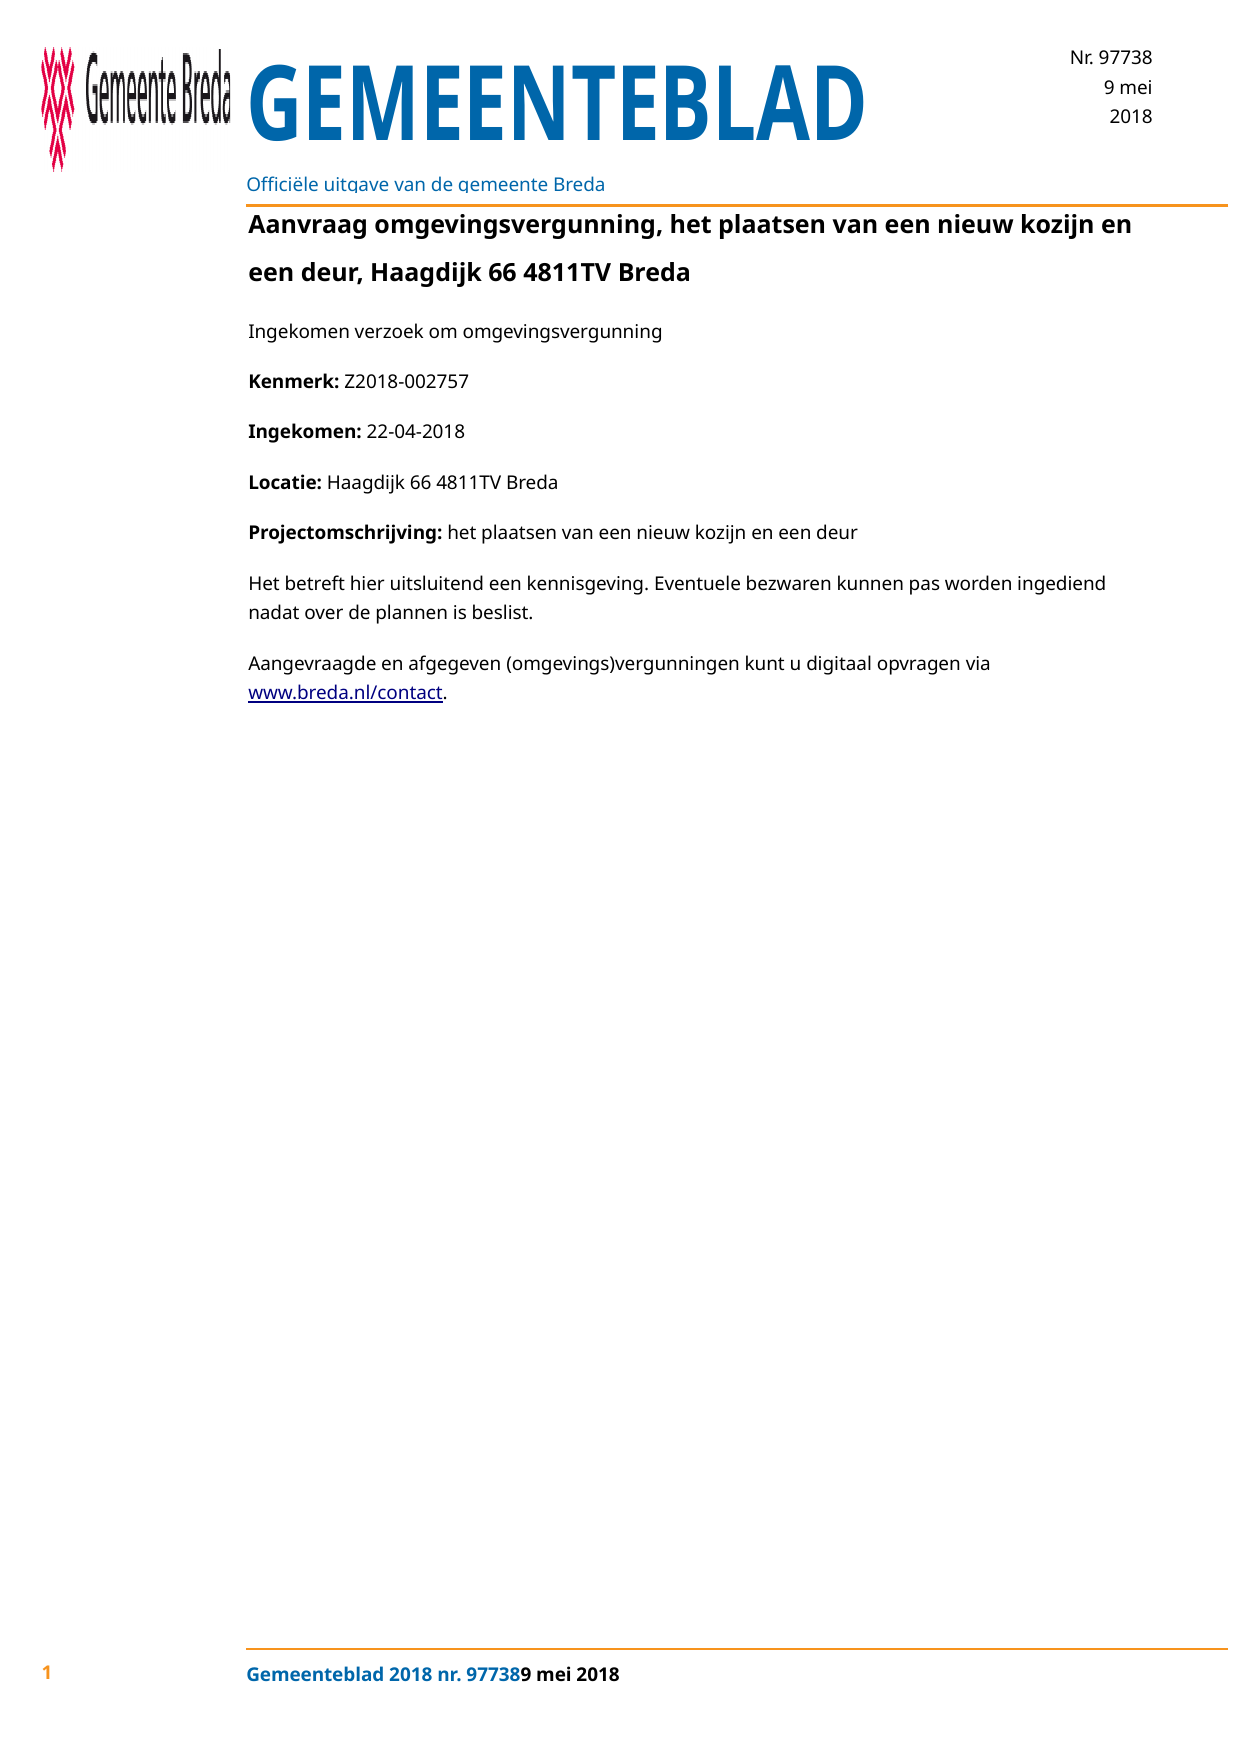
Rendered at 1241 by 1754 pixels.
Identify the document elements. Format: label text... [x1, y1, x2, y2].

text Ingekomen verzoek om omgevingsvergunning [248, 318, 1152, 344]
text Kenmerk: Z2018-002757 [248, 368, 1152, 394]
picture [41, 47, 231, 172]
text Locatie: Haagdijk 66 4811TV Breda [248, 469, 1152, 495]
text Projectomschrijving: het plaatsen van een nieuw kozijn en een deur [248, 519, 1152, 545]
text Aanvraag omgevingsvergunning, het plaatsen van een nieuw kozijn en een deur, Haagdijk 66 4811TV Breda [248, 207, 1152, 288]
text Het betreft hier uitsluitend een kennisgeving. Eventuele bezwaren kunnen pas worden ingediend nadat over de plannen is beslist. [248, 570, 1152, 625]
text Aangevraagde en afgegeven (omgevings)vergunningen kunt u digitaal opvragen via www.breda.nl/contact. [248, 650, 1152, 705]
text Ingekomen: 22-04-2018 [248, 419, 1152, 444]
